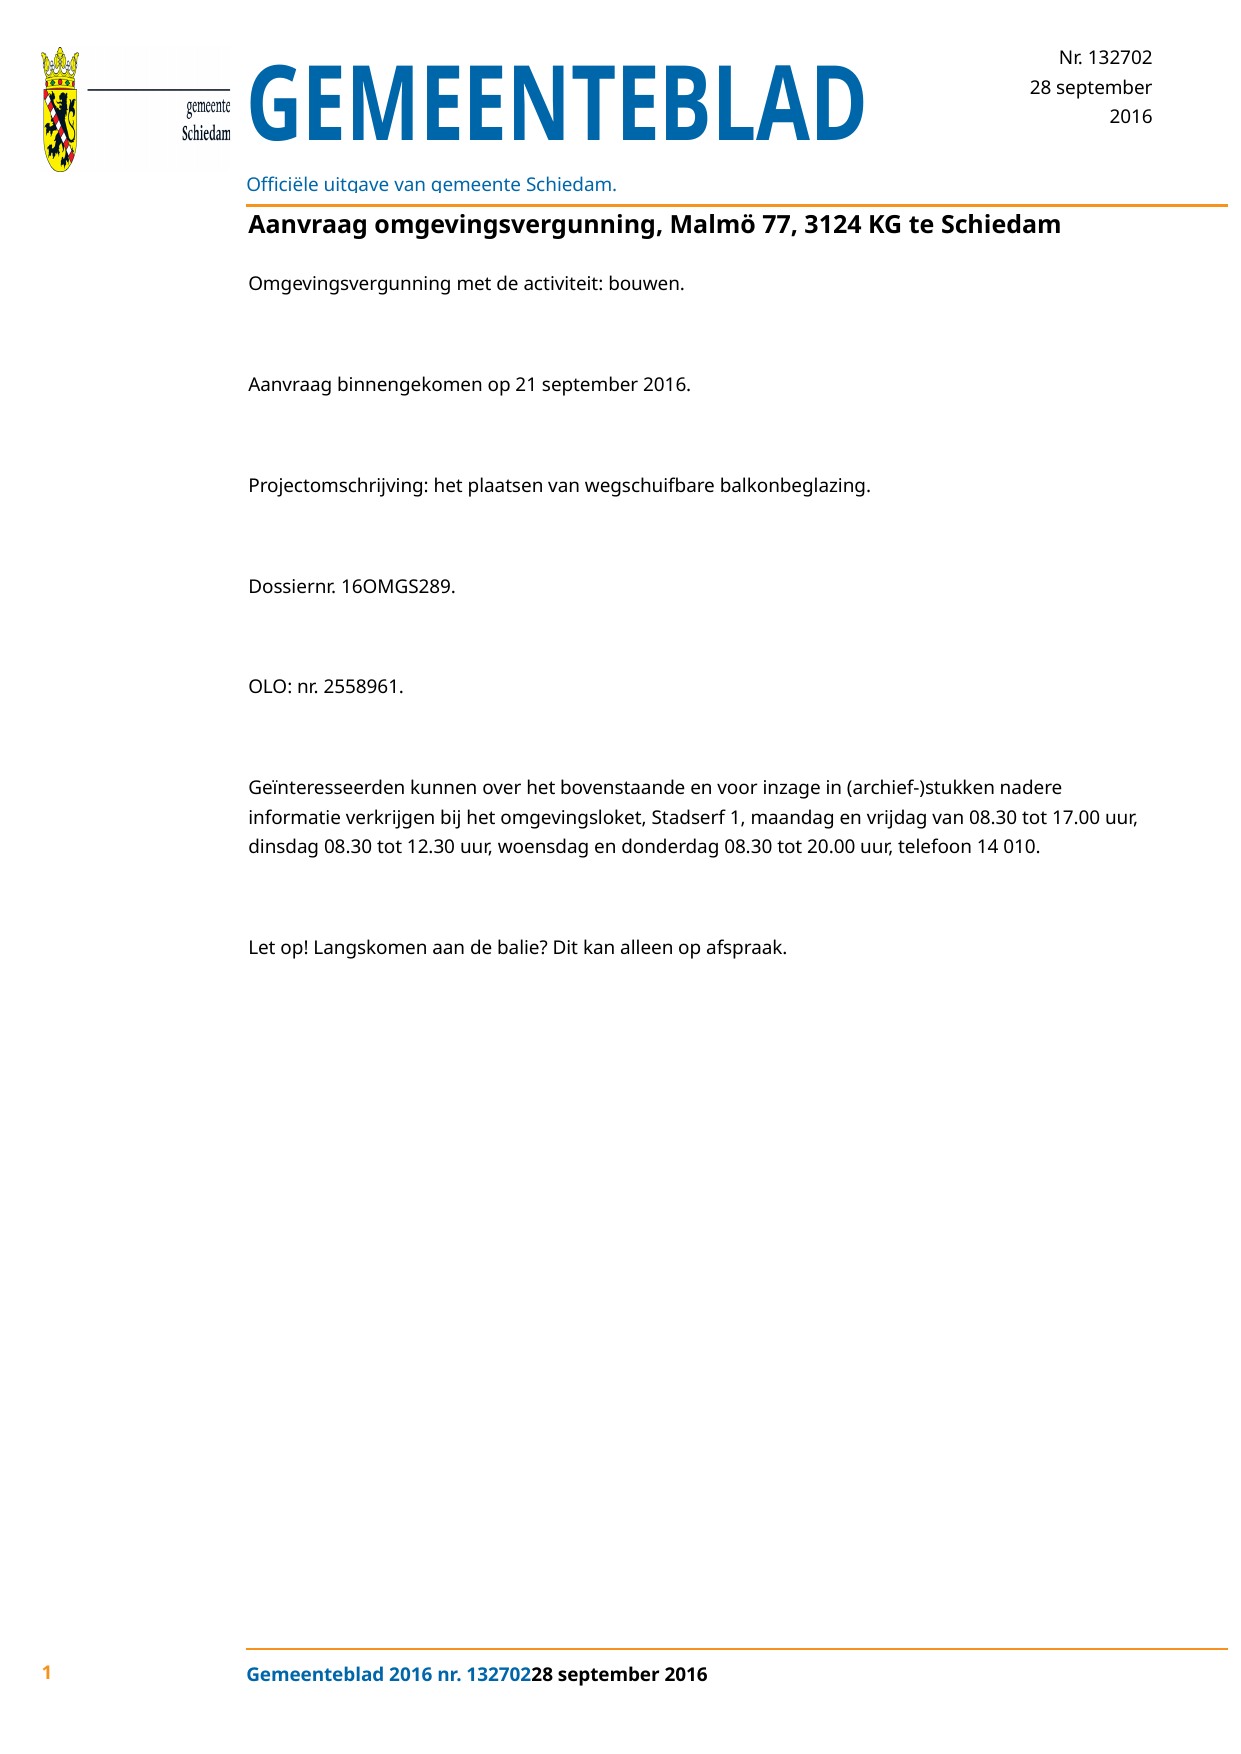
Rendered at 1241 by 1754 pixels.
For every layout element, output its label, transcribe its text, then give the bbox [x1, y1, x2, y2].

text Omgevingsvergunning met de activiteit: bouwen. [248, 270, 1152, 296]
text Geïnteresseerden kunnen over het bovenstaande en voor inzage in (archief-)stukken nadere informatie verkrijgen bij het omgevingsloket, Stadserf 1, maandag en vrijdag van 08.30 tot 17.00 uur, dinsdag 08.30 tot 12.30 uur, woensdag en donderdag 08.30 tot 20.00 uur, telefoon 14 010. [248, 774, 1152, 859]
text OLO: nr. 2558961. [248, 674, 1152, 699]
text Aanvraag omgevingsvergunning, Malmö 77, 3124 KG te Schiedam [248, 207, 1152, 241]
text Projectomschrijving: het plaatsen van wegschuifbare balkonbeglazing. [248, 472, 1152, 498]
text Aanvraag binnengekomen op 21 september 2016. [248, 371, 1152, 397]
text Let op! Langskomen aan de balie? Dit kan alleen op afspraak. [248, 934, 1152, 960]
picture [41, 47, 231, 172]
text Dossiernr. 16OMGS289. [248, 573, 1152, 598]
